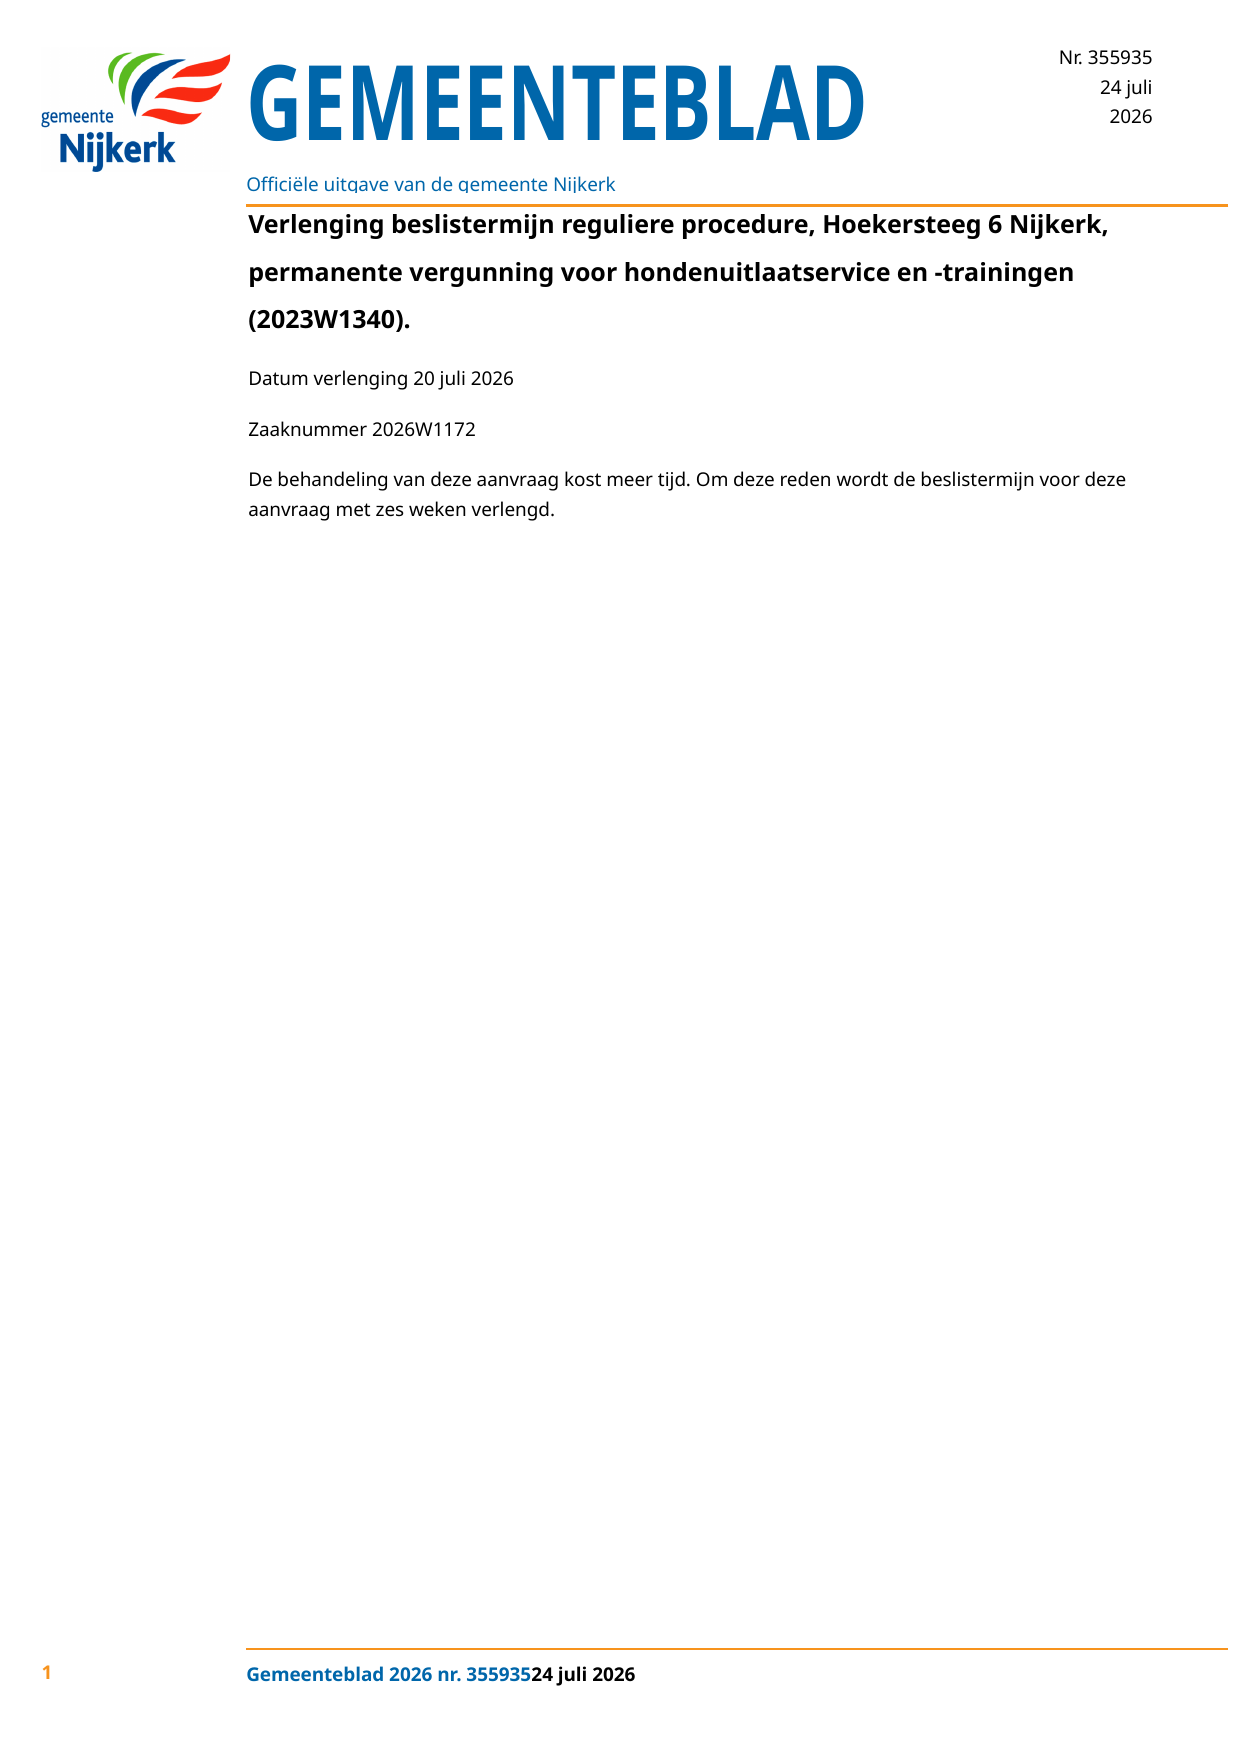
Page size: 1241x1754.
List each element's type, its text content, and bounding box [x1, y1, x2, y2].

text Zaaknummer 2026W1172 [248, 416, 1152, 442]
picture [41, 47, 231, 172]
text Datum verlenging 20 juli 2026 [248, 366, 1152, 391]
text De behandeling van deze aanvraag kost meer tijd. Om deze reden wordt de beslistermijn voor deze aanvraag met zes weken verlengd. [248, 466, 1152, 522]
text Verlenging beslistermijn reguliere procedure, Hoekersteeg 6 Nijkerk, permanente vergunning voor hondenuitlaatservice en -trainingen (2023W1340). [248, 207, 1152, 336]
